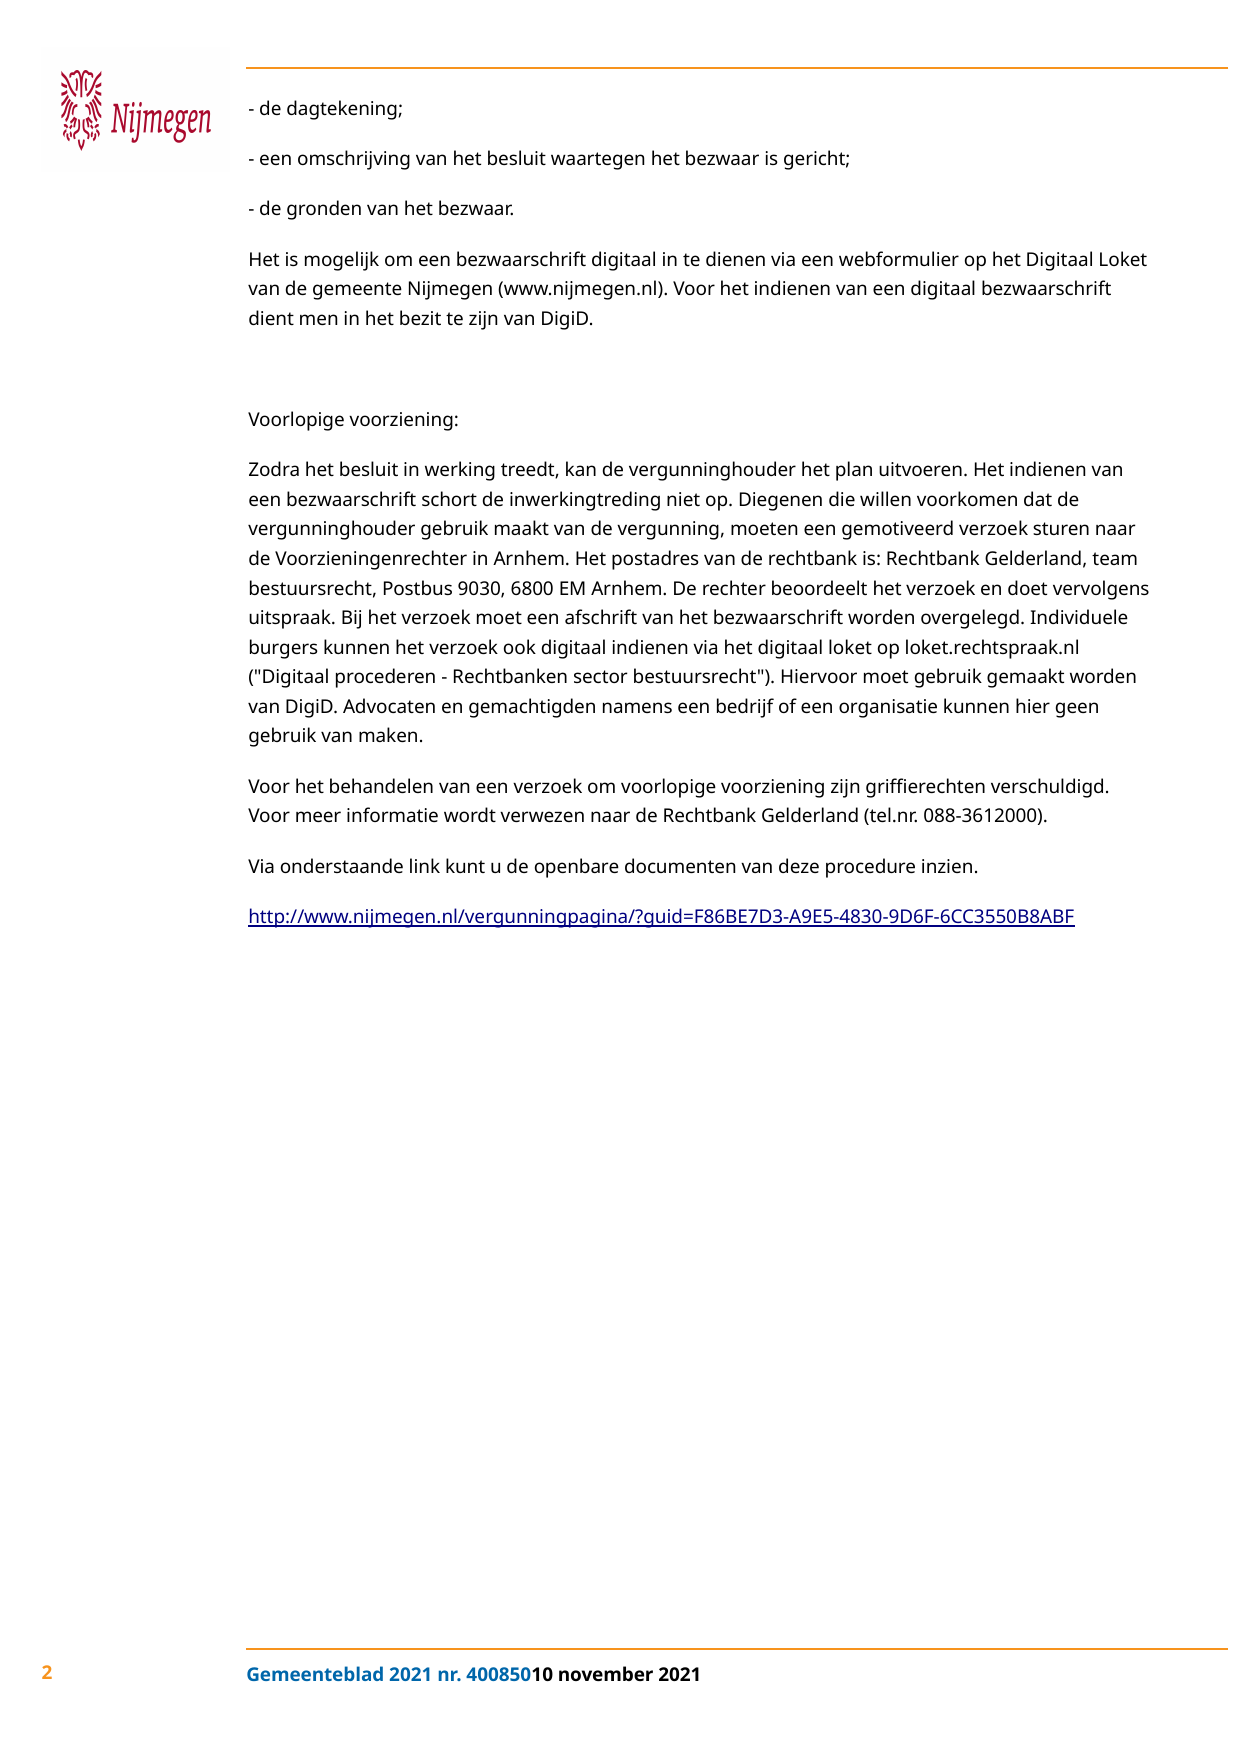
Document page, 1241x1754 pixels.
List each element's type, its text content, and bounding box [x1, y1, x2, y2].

text - de gronden van het bezwaar. [248, 196, 1152, 221]
text Voorlopige voorziening: [248, 406, 1152, 432]
text Zodra het besluit in werking treedt, kan de vergunninghouder het plan uitvoeren. Het indienen van een bezwaarschrift schort de inwerkingtreding niet op. Diegenen die willen voorkomen dat de vergunninghouder gebruik maakt van de vergunning, moeten een gemotiveerd verzoek sturen naar de Voorzieningenrechter in Arnhem. Het postadres van de rechtbank is: Rechtbank Gelderland, team bestuursrecht, Postbus 9030, 6800 EM Arnhem. De rechter beoordeelt het verzoek en doet vervolgens uitspraak. Bij het verzoek moet een afschrift van het bezwaarschrift worden overgelegd. Individuele burgers kunnen het verzoek ook digitaal indienen via het digitaal loket op loket.rechtspraak.nl ("Digitaal procederen - Rechtbanken sector bestuursrecht"). Hiervoor moet gebruik gemaakt worden van DigiD. Advocaten en gemachtigden namens een bedrijf of een organisatie kunnen hier geen gebruik van maken. [248, 456, 1152, 748]
text Via onderstaande link kunt u de openbare documenten van deze procedure inzien. [248, 853, 1152, 879]
picture [41, 47, 231, 172]
text Het is mogelijk om een bezwaarschrift digitaal in te dienen via een webformulier op het Digitaal Loket van de gemeente Nijmegen (www.nijmegen.nl). Voor het indienen van een digitaal bezwaarschrift dient men in het bezit te zijn van DigiD. [248, 246, 1152, 331]
text - een omschrijving van het besluit waartegen het bezwaar is gericht; [248, 145, 1152, 171]
text - de dagtekening; [248, 95, 1152, 121]
text http://www.nijmegen.nl/vergunningpagina/?guid=F86BE7D3-A9E5-4830-9D6F-6CC3550B8ABF [248, 903, 1152, 929]
text Voor het behandelen van een verzoek om voorlopige voorziening zijn griffierechten verschuldigd. Voor meer informatie wordt verwezen naar de Rechtbank Gelderland (tel.nr. 088-3612000). [248, 773, 1152, 828]
